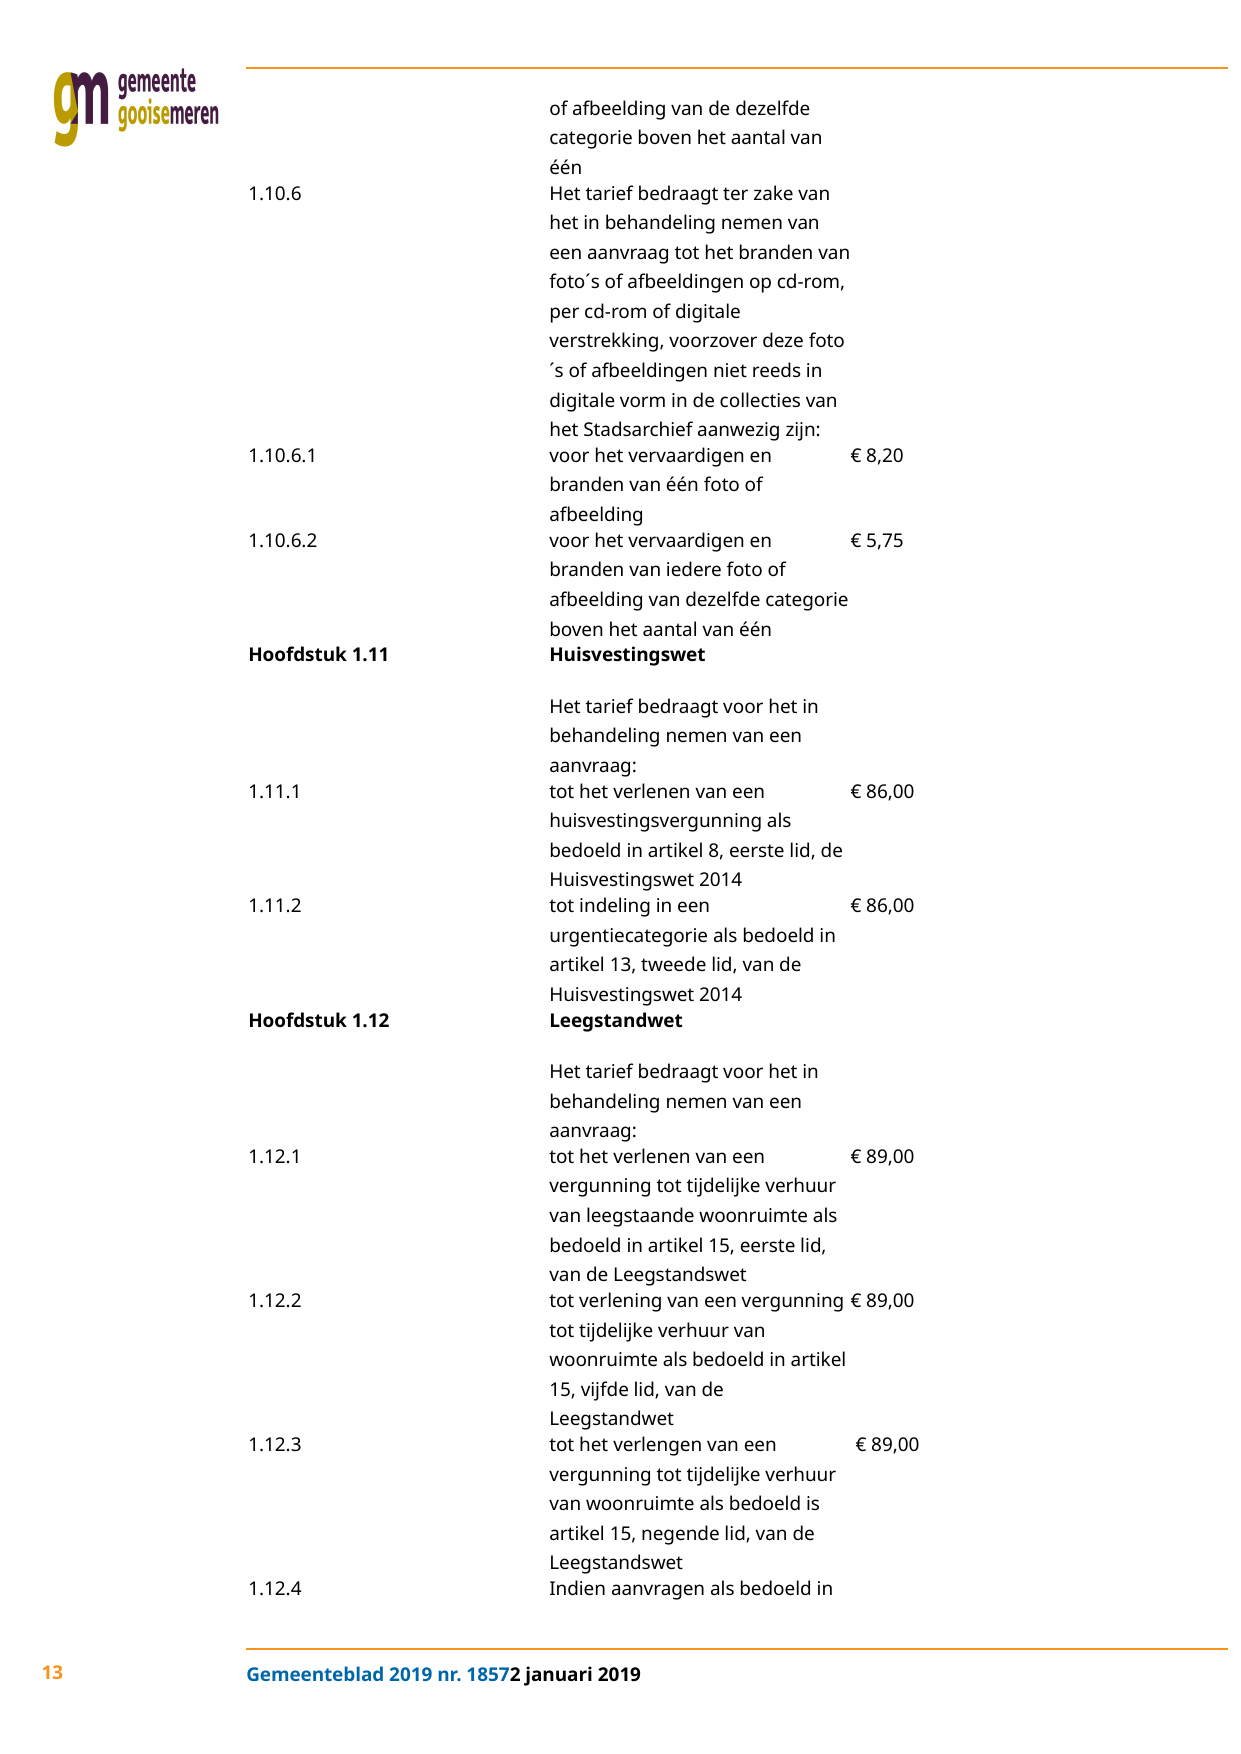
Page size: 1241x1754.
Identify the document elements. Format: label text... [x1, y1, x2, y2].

table_cell 1.11.2 [248, 892, 549, 1007]
table_cell tot indeling in een urgentiecategorie als bedoeld in artikel 13, tweede lid, van de Huisvestingswet 2014 [549, 892, 850, 1007]
table_cell [850, 1033, 1152, 1058]
table_cell Het tarief bedraagt voor het in behandeling nemen van een aanvraag: [549, 693, 850, 778]
table_cell 1.12.4 [248, 1575, 549, 1601]
table_cell [850, 693, 1152, 778]
table_cell [850, 1575, 1152, 1601]
table_cell Indien aanvragen als bedoeld in [549, 1575, 850, 1601]
table_cell 1.10.6.2 [248, 527, 549, 641]
table_cell Hoofdstuk 1.11 [248, 641, 549, 667]
table_cell Het tarief bedraagt ter zake van het in behandeling nemen van een aanvraag tot het branden van foto´s of afbeeldingen op cd-rom, per cd-rom of digitale verstrekking, voorzover deze foto´s of afbeeldingen niet reeds in digitale vorm in de collecties van het Stadsarchief aanwezig zijn: [549, 180, 850, 442]
table_cell [248, 95, 549, 180]
table_cell Leegstandwet [549, 1007, 850, 1032]
table_cell [549, 667, 850, 693]
table_cell 1.10.6.1 [248, 442, 549, 527]
table_cell [850, 1058, 1152, 1143]
table_cell 1.10.6 [248, 180, 549, 442]
table_cell of afbeelding van de dezelfde categorie boven het aantal van één [549, 95, 850, 180]
table_cell tot het verlenen van een vergunning tot tijdelijke verhuur van leegstaande woonruimte als bedoeld in artikel 15, eerste lid, van de Leegstandswet [549, 1143, 850, 1287]
table_cell € 86,00 [850, 778, 1152, 892]
table_cell tot verlening van een vergunning tot tijdelijke verhuur van woonruimte als bedoeld in artikel 15, vijfde lid, van de Leegstandwet [549, 1287, 850, 1431]
table_cell € 5,75 [850, 527, 1152, 641]
table_cell Hoofdstuk 1.12 [248, 1007, 549, 1032]
picture [41, 47, 231, 172]
table_cell [850, 641, 1152, 667]
table_cell [850, 1007, 1152, 1032]
table_cell [248, 1058, 549, 1143]
table_cell voor het vervaardigen en branden van iedere foto of afbeelding van dezelfde categorie boven het aantal van één [549, 527, 850, 641]
table_cell 1.12.2 [248, 1287, 549, 1431]
table_cell [549, 1033, 850, 1058]
table_cell [248, 693, 549, 778]
table_cell 1.12.1 [248, 1143, 549, 1287]
table_cell Huisvestingswet [549, 641, 850, 667]
table_cell [850, 95, 1152, 180]
table_cell Het tarief bedraagt voor het in behandeling nemen van een aanvraag: [549, 1058, 850, 1143]
table_cell 1.12.3 [248, 1431, 549, 1575]
table_cell € 89,00 [850, 1287, 1152, 1431]
table_cell tot het verlengen van een vergunning tot tijdelijke verhuur van woonruimte als bedoeld is artikel 15, negende lid, van de Leegstandswet [549, 1431, 850, 1575]
table_cell € 8,20 [850, 442, 1152, 527]
table_cell [850, 180, 1152, 442]
table_cell voor het vervaardigen en branden van één foto of afbeelding [549, 442, 850, 527]
table_cell € 86,00 [850, 892, 1152, 1007]
table_cell € 89,00 [850, 1431, 1152, 1575]
table_cell [248, 1033, 549, 1058]
table_cell tot het verlenen van een huisvestingsvergunning als bedoeld in artikel 8, eerste lid, de Huisvestingswet 2014 [549, 778, 850, 892]
table_cell [850, 667, 1152, 693]
table_cell 1.11.1 [248, 778, 549, 892]
table_cell [248, 667, 549, 693]
table_cell € 89,00 [850, 1143, 1152, 1287]
